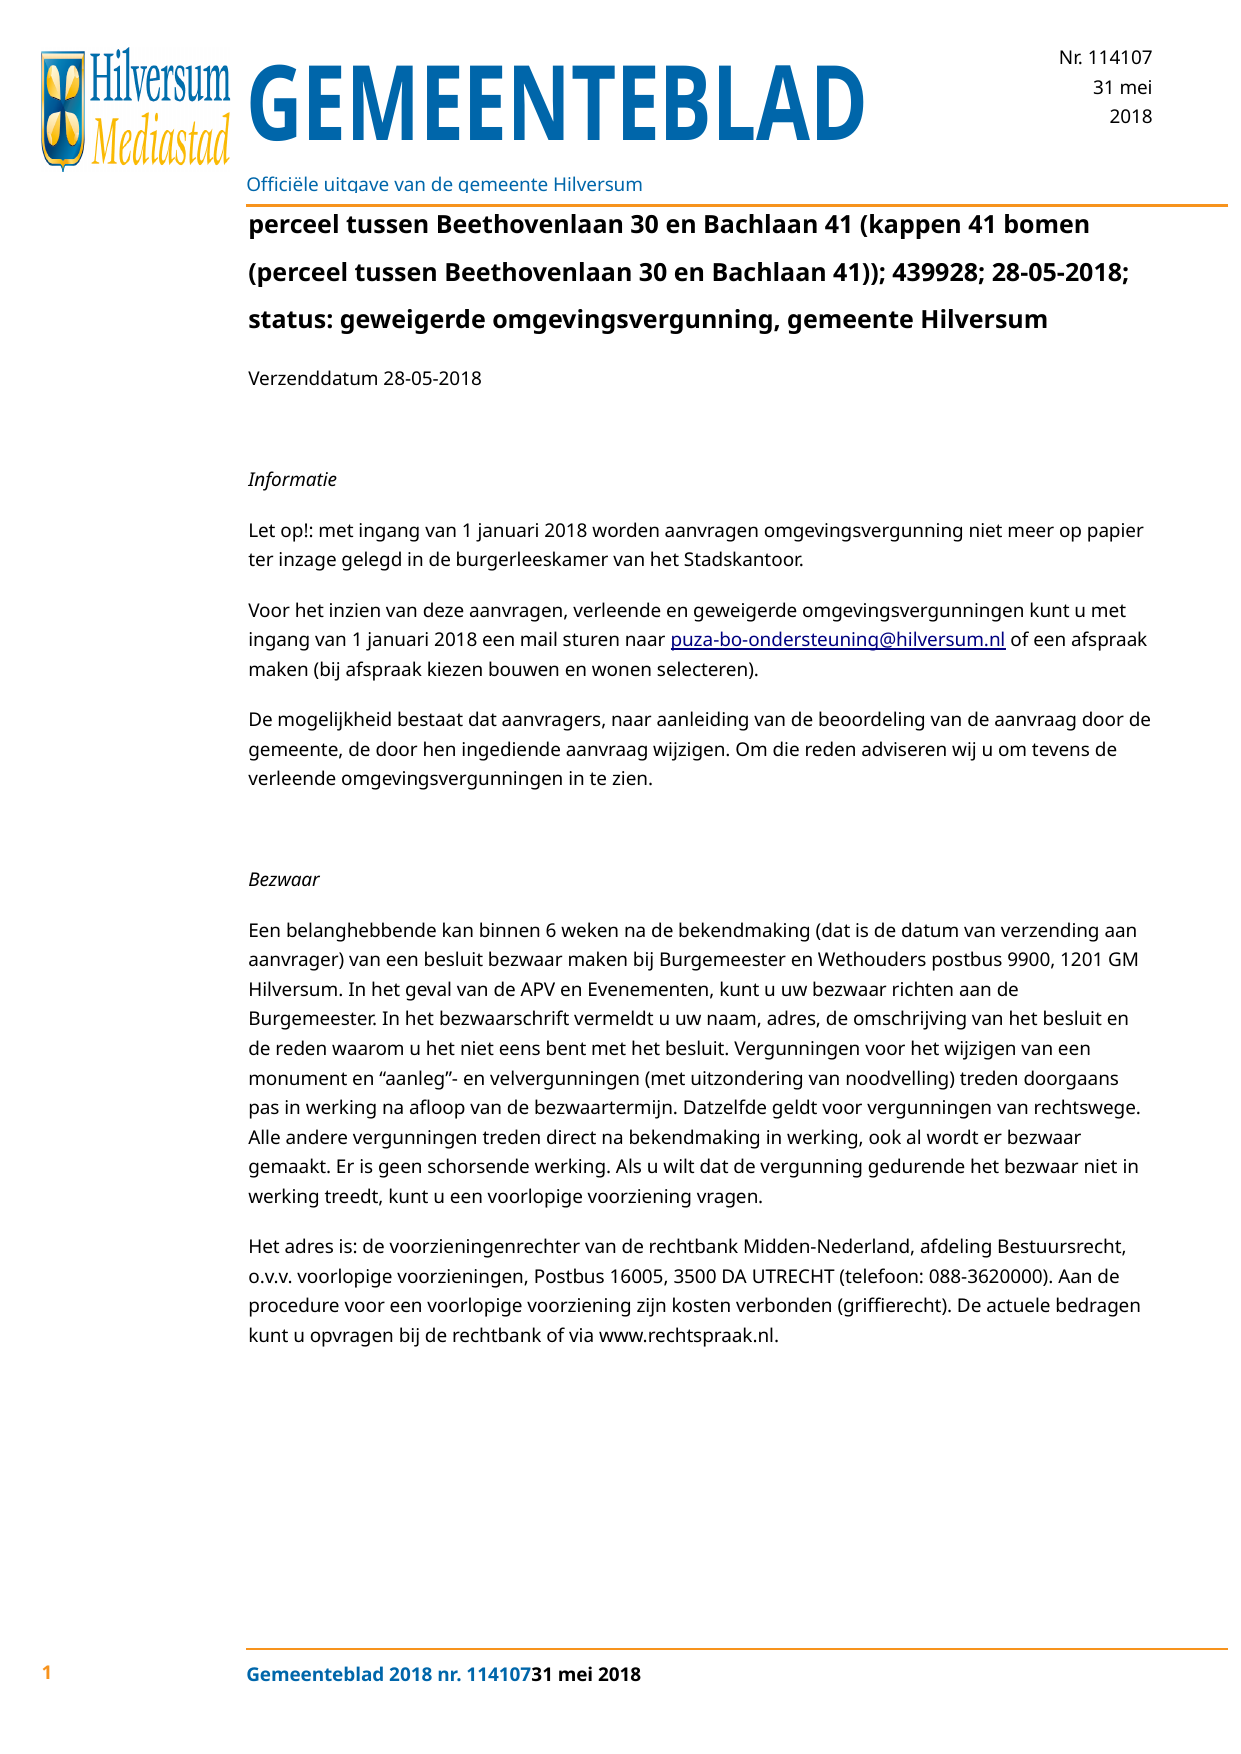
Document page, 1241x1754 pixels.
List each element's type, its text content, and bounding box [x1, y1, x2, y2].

text Bezwaar [248, 866, 1152, 892]
picture [41, 47, 231, 172]
text Een belanghebbende kan binnen 6 weken na de bekendmaking (dat is de datum van verzending aan aanvrager) van een besluit bezwaar maken bij Burgemeester en Wethouders postbus 9900, 1201 GM Hilversum. In het geval van de APV en Evenementen, kunt u uw bezwaar richten aan de Burgemeester. In het bezwaarschrift vermeldt u uw naam, adres, de omschrijving van het besluit en de reden waarom u het niet eens bent met het besluit. Vergunningen voor het wijzigen van een monument en “aanleg”- en velvergunningen (met uitzondering van noodvelling) treden doorgaans pas in werking na afloop van de bezwaartermijn. Datzelfde geldt voor vergunningen van rechtswege. Alle andere vergunningen treden direct na bekendmaking in werking, ook al wordt er bezwaar gemaakt. Er is geen schorsende werking. Als u wilt dat de vergunning gedurende het bezwaar niet in werking treedt, kunt u een voorlopige voorziening vragen. [248, 917, 1152, 1209]
text perceel tussen Beethovenlaan 30 en Bachlaan 41 (kappen 41 bomen (perceel tussen Beethovenlaan 30 en Bachlaan 41)); 439928; 28-05-2018; status: geweigerde omgevingsvergunning, gemeente Hilversum [248, 207, 1152, 336]
text Informatie [248, 466, 1152, 492]
text De mogelijkheid bestaat dat aanvragers, naar aanleiding van de beoordeling van de aanvraag door de gemeente, de door hen ingediende aanvraag wijzigen. Om die reden adviseren wij u om tevens de verleende omgevingsvergunningen in te zien. [248, 706, 1152, 791]
text Voor het inzien van deze aanvragen, verleende en geweigerde omgevingsvergunningen kunt u met ingang van 1 januari 2018 een mail sturen naar puza-bo-ondersteuning@hilversum.nl of een afspraak maken (bij afspraak kiezen bouwen en wonen selecteren). [248, 597, 1152, 682]
text Verzenddatum 28-05-2018 [248, 366, 1152, 391]
text Het adres is: de voorzieningenrechter van de rechtbank Midden-Nederland, afdeling Bestuursrecht, o.v.v. voorlopige voorzieningen, Postbus 16005, 3500 DA UTRECHT (telefoon: 088-3620000). Aan de procedure voor een voorlopige voorziening zijn kosten verbonden (griffierecht). De actuele bedragen kunt u opvragen bij de rechtbank of via www.rechtspraak.nl. [248, 1233, 1152, 1348]
text Let op!: met ingang van 1 januari 2018 worden aanvragen omgevingsvergunning niet meer op papier ter inzage gelegd in de burgerleeskamer van het Stadskantoor. [248, 517, 1152, 572]
